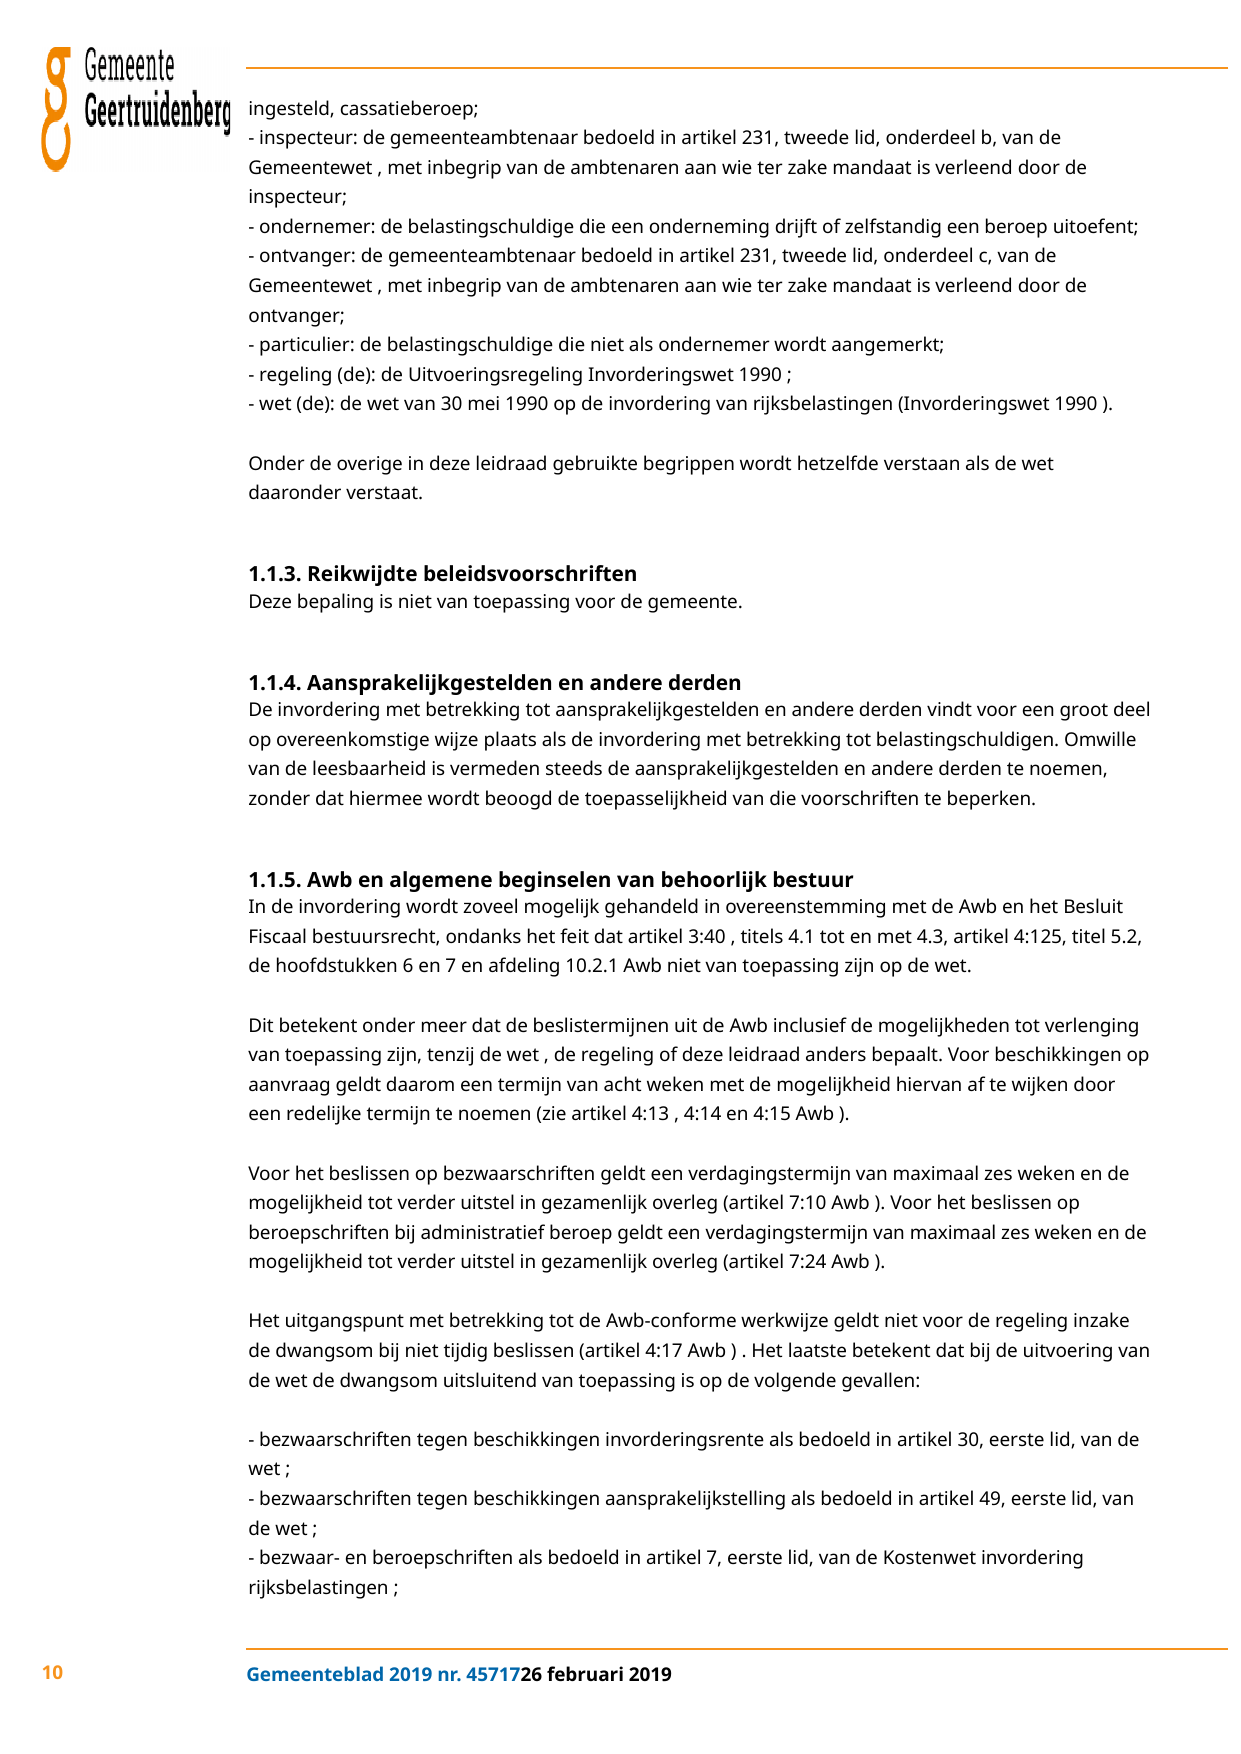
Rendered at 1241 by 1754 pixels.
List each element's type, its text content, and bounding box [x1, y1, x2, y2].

text Deze bepaling is niet van toepassing voor de gemeente. [248, 588, 1152, 613]
text - ondernemer: de belastingschuldige die een onderneming drijft of zelfstandig een beroep uitoefent; [248, 213, 1152, 239]
text - regeling (de): de Uitvoeringsregeling Invorderingswet 1990 ; [248, 361, 1152, 387]
text 1.1.5. Awb en algemene beginselen van behoorlijk bestuur [248, 865, 1152, 893]
text ingesteld, cassatieberoep; [248, 95, 1152, 121]
text - inspecteur: de gemeenteambtenaar bedoeld in artikel 231, tweede lid, onderdeel b, van de Gemeentewet , met inbegrip van de ambtenaren aan wie ter zake mandaat is verleend door de inspecteur; [248, 124, 1152, 209]
text In de invordering wordt zoveel mogelijk gehandeld in overeenstemming met de Awb en het Besluit Fiscaal bestuursrecht, ondanks het feit dat artikel 3:40 , titels 4.1 tot en met 4.3, artikel 4:125, titel 5.2, de hoofdstukken 6 en 7 en afdeling 10.2.1 Awb niet van toepassing zijn op de wet. [248, 893, 1152, 978]
text 1.1.3. Reikwijdte beleidsvoorschriften [248, 559, 1152, 588]
text - bezwaar- en beroepschriften als bedoeld in artikel 7, eerste lid, van de Kostenwet invordering rijksbelastingen ; [248, 1544, 1152, 1599]
text - wet (de): de wet van 30 mei 1990 op de invordering van rijksbelastingen (Invorderingswet 1990 ). [248, 391, 1152, 416]
text Dit betekent onder meer dat de beslistermijnen uit de Awb inclusief de mogelijkheden tot verlenging van toepassing zijn, tenzij de wet , de regeling of deze leidraad anders bepaalt. Voor beschikkingen op aanvraag geldt daarom een termijn van acht weken met de mogelijkheid hiervan af te wijken door een redelijke termijn te noemen (zie artikel 4:13 , 4:14 en 4:15 Awb ). [248, 1012, 1152, 1126]
text - particulier: de belastingschuldige die niet als ondernemer wordt aangemerkt; [248, 331, 1152, 357]
picture [41, 47, 231, 172]
text - bezwaarschriften tegen beschikkingen aansprakelijkstelling als bedoeld in artikel 49, eerste lid, van de wet ; [248, 1485, 1152, 1540]
text - bezwaarschriften tegen beschikkingen invorderingsrente als bedoeld in artikel 30, eerste lid, van de wet ; [248, 1426, 1152, 1481]
text De invordering met betrekking tot aansprakelijkgestelden en andere derden vindt voor een groot deel op overeenkomstige wijze plaats als de invordering met betrekking tot belastingschuldigen. Omwille van de leesbaarheid is vermeden steeds de aansprakelijkgestelden en andere derden te noemen, zonder dat hiermee wordt beoogd de toepasselijkheid van die voorschriften te beperken. [248, 696, 1152, 811]
text Onder de overige in deze leidraad gebruikte begrippen wordt hetzelfde verstaan als de wet daaronder verstaat. [248, 450, 1152, 505]
text 1.1.4. Aansprakelijkgestelden en andere derden [248, 668, 1152, 696]
text Voor het beslissen op bezwaarschriften geldt een verdagingstermijn van maximaal zes weken en de mogelijkheid tot verder uitstel in gezamenlijk overleg (artikel 7:10 Awb ). Voor het beslissen op beroepschriften bij administratief beroep geldt een verdagingstermijn van maximaal zes weken en de mogelijkheid tot verder uitstel in gezamenlijk overleg (artikel 7:24 Awb ). [248, 1160, 1152, 1274]
text - ontvanger: de gemeenteambtenaar bedoeld in artikel 231, tweede lid, onderdeel c, van de Gemeentewet , met inbegrip van de ambtenaren aan wie ter zake mandaat is verleend door de ontvanger; [248, 243, 1152, 328]
text Het uitgangspunt met betrekking tot de Awb-conforme werkwijze geldt niet voor de regeling inzake de dwangsom bij niet tijdig beslissen (artikel 4:17 Awb ) . Het laatste betekent dat bij de uitvoering van de wet de dwangsom uitsluitend van toepassing is op de volgende gevallen: [248, 1308, 1152, 1392]
